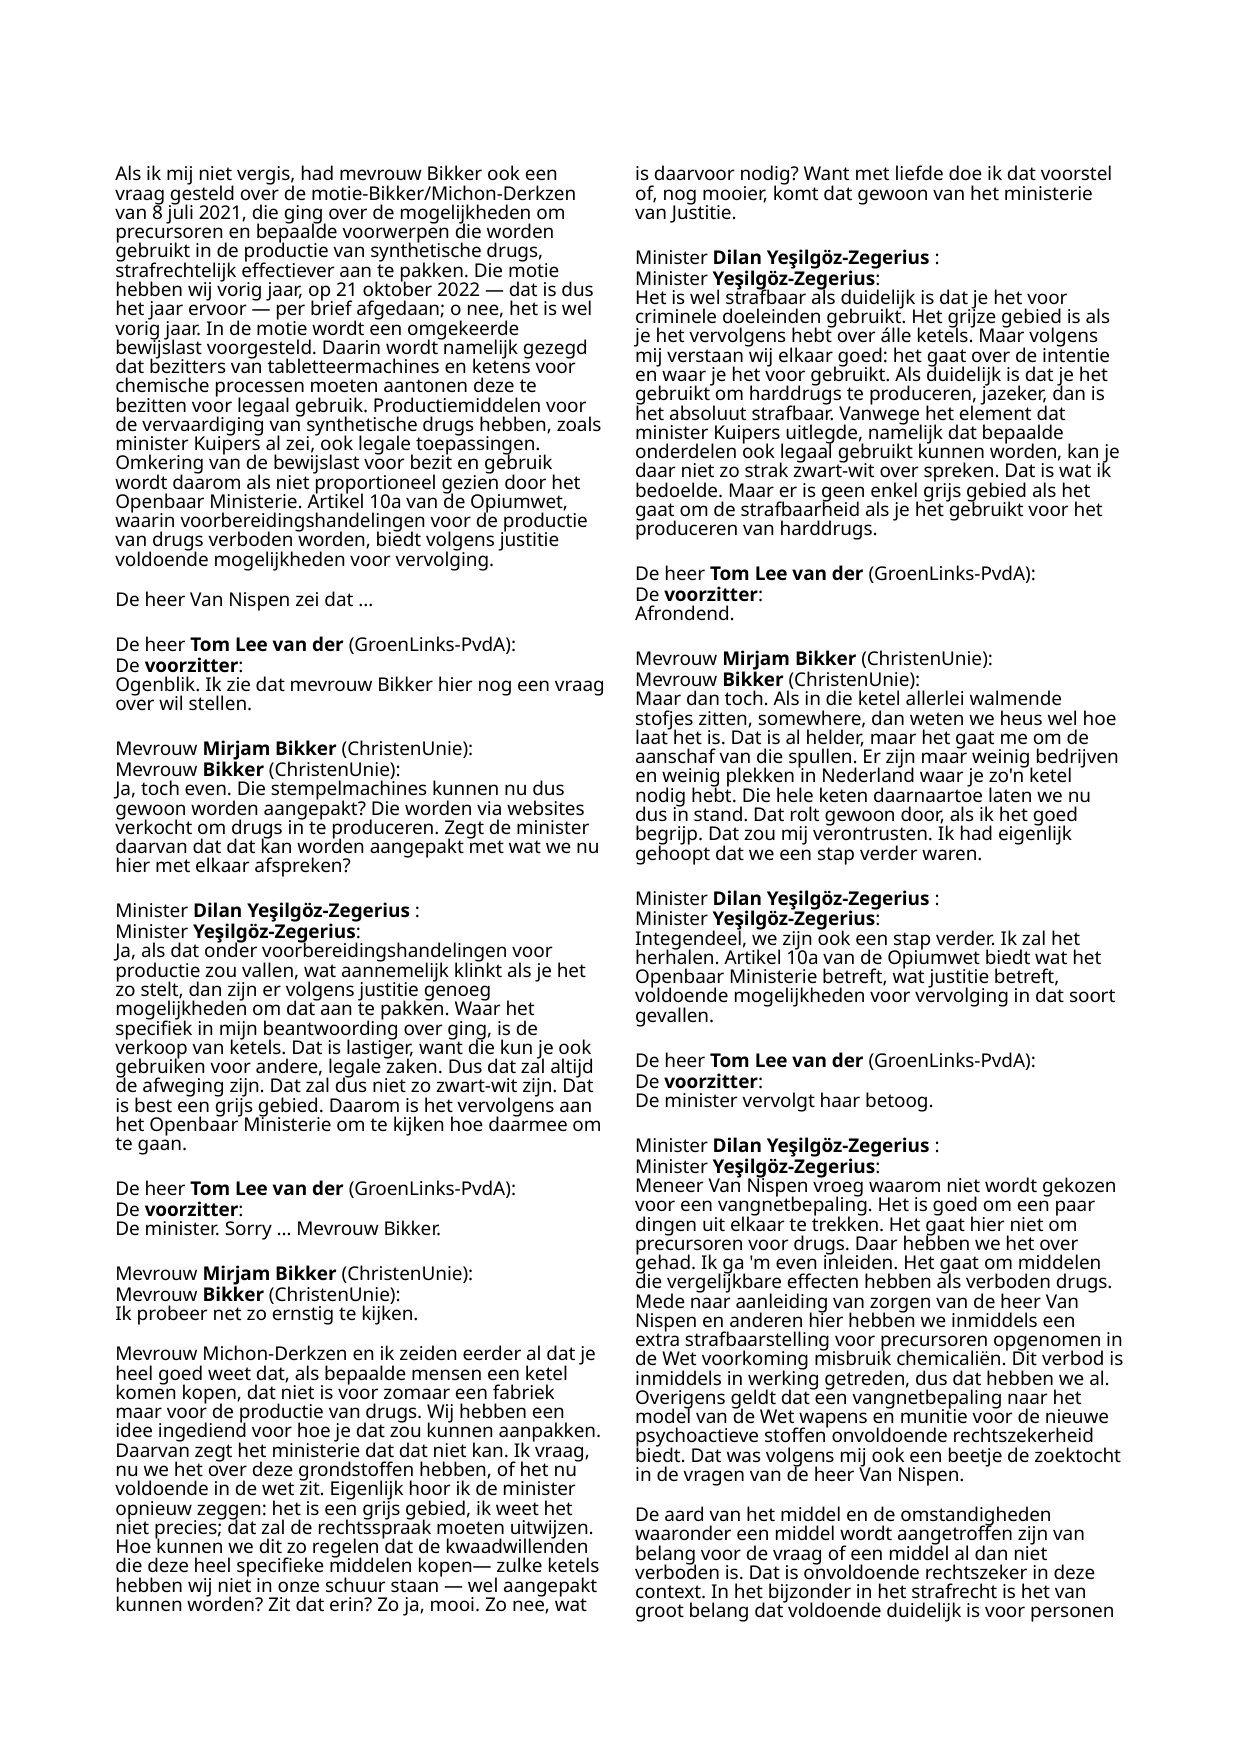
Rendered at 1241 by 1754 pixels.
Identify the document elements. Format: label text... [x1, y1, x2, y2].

text Minister Yeşilgöz-Zegerius: [635, 270, 1125, 289]
text De heer Tom Lee van der (GroenLinks-PvdA): [635, 560, 1125, 586]
text De heer Tom Lee van der (GroenLinks-PvdA): [115, 1175, 605, 1201]
text Minister Dilan Yeşilgöz-Zegerius : [635, 1132, 1125, 1158]
text De minister vervolgt haar betoog. [635, 1092, 1125, 1111]
text Ja, als dat onder voorbereidingshandelingen voor productie zou vallen, wat aannemelijk klinkt als je het zo stelt, dan zijn er volgens justitie genoeg mogelijkheden om dat aan te pakken. Waar het specifiek in mijn beantwoording over ging, is de verkoop van ketels. Dat is lastiger, want die kun je ook gebruiken voor andere, legale zaken. Dus dat zal altijd de afweging zijn. Dat zal dus niet zo zwart-wit zijn. Dat is best een grijs gebied. Daarom is het vervolgens aan het Openbaar Ministerie om te kijken hoe daarmee om te gaan. [115, 942, 605, 1154]
text De heer Tom Lee van der (GroenLinks-PvdA): [115, 631, 605, 657]
text De minister. Sorry … Mevrouw Bikker. [115, 1220, 605, 1239]
text Mevrouw Bikker (ChristenUnie): [115, 761, 605, 780]
text Als ik mij niet vergis, had mevrouw Bikker ook een vraag gesteld over de motie-Bikker/Michon-Derkzen van 8 juli 2021, die ging over de mogelijkheden om precursoren en bepaalde voorwerpen die worden gebruikt in de productie van synthetische drugs, strafrechtelijk effectiever aan te pakken. Die motie hebben wij vorig jaar, op 21 oktober 2022 — dat is dus het jaar ervoor — per brief afgedaan; o nee, het is wel vorig jaar. In de motie wordt een omgekeerde bewijslast voorgesteld. Daarin wordt namelijk gezegd dat bezitters van tabletteermachines en ketens voor chemische processen moeten aantonen deze te bezitten voor legaal gebruik. Productiemiddelen voor de vervaardiging van synthetische drugs hebben, zoals minister Kuipers al zei, ook legale toepassingen. Omkering van de bewijslast voor bezit en gebruik wordt daarom als niet proportioneel gezien door het Openbaar Ministerie. Artikel 10a van de Opiumwet, waarin voorbereidingshandelingen voor de productie van drugs verboden worden, biedt volgens justitie voldoende mogelijkheden voor vervolging. [115, 165, 605, 570]
text Mevrouw Mirjam Bikker (ChristenUnie): [115, 735, 605, 761]
text Het is wel strafbaar als duidelijk is dat je het voor criminele doeleinden gebruikt. Het grijze gebied is als je het vervolgens hebt over álle ketels. Maar volgens mij verstaan wij elkaar goed: het gaat over de intentie en waar je het voor gebruikt. Als duidelijk is dat je het gebruikt om harddrugs te produceren, jazeker, dan is het absoluut strafbaar. Vanwege het element dat minister Kuipers uitlegde, namelijk dat bepaalde onderdelen ook legaal gebruikt kunnen worden, kan je daar niet zo strak zwart-wit over spreken. Dat is wat ik bedoelde. Maar er is geen enkel grijs gebied als het gaat om de strafbaarheid als je het gebruikt voor het produceren van harddrugs. [635, 289, 1125, 539]
text Ogenblik. Ik zie dat mevrouw Bikker hier nog een vraag over wil stellen. [115, 676, 605, 714]
text De voorzitter: [635, 1073, 1125, 1092]
text Mevrouw Mirjam Bikker (ChristenUnie): [115, 1260, 605, 1286]
text De aard van het middel en de omstandigheden waaronder een middel wordt aangetroffen zijn van belang voor de vraag of een middel al dan niet verboden is. Dat is onvoldoende rechtszeker in deze context. In het bijzonder in het strafrecht is het van groot belang dat voldoende duidelijk is voor personen [635, 1506, 1125, 1622]
text Minister Yeşilgöz-Zegerius: [635, 910, 1125, 930]
text De voorzitter: [115, 1201, 605, 1220]
text Mevrouw Bikker (ChristenUnie): [115, 1286, 605, 1305]
text Minister Yeşilgöz-Zegerius: [635, 1158, 1125, 1177]
text Minister Dilan Yeşilgöz-Zegerius : [115, 897, 605, 923]
text Minister Dilan Yeşilgöz-Zegerius : [635, 244, 1125, 270]
text De heer Tom Lee van der (GroenLinks-PvdA): [635, 1047, 1125, 1073]
text De heer Van Nispen zei dat … [115, 591, 605, 610]
text Minister Yeşilgöz-Zegerius: [115, 923, 605, 942]
text Ik probeer net zo ernstig te kijken. [115, 1305, 605, 1324]
text De voorzitter: [635, 586, 1125, 605]
text Mevrouw Bikker (ChristenUnie): [635, 671, 1125, 690]
text Mevrouw Michon-Derkzen en ik zeiden eerder al dat je heel goed weet dat, als bepaalde mensen een ketel komen kopen, dat niet is voor zomaar een fabriek maar voor de productie van drugs. Wij hebben een idee ingediend voor hoe je dat zou kunnen aanpakken. Daarvan zegt het ministerie dat dat niet kan. Ik vraag, nu we het over deze grondstoffen hebben, of het nu voldoende in de wet zit. Eigenlijk hoor ik de minister opnieuw zeggen: het is een grijs gebied, ik weet het niet precies; dat zal de rechtsspraak moeten uitwijzen. Hoe kunnen we dit zo regelen dat de kwaadwillenden die deze heel specifieke middelen kopen— zulke ketels hebben wij niet in onze schuur staan — wel aangepakt kunnen worden? Zit dat erin? Zo ja, mooi. Zo nee, wat [115, 1345, 605, 1615]
text Meneer Van Nispen vroeg waarom niet wordt gekozen voor een vangnetbepaling. Het is goed om een paar dingen uit elkaar te trekken. Het gaat hier niet om precursoren voor drugs. Daar hebben we het over gehad. Ik ga 'm even inleiden. Het gaat om middelen die vergelijkbare effecten hebben als verboden drugs. Mede naar aanleiding van zorgen van de heer Van Nispen en anderen hier hebben we inmiddels een extra strafbaarstelling voor precursoren opgenomen in de Wet voorkoming misbruik chemicaliën. Dit verbod is inmiddels in werking getreden, dus dat hebben we al. Overigens geldt dat een vangnetbepaling naar het model van de Wet wapens en munitie voor de nieuwe psychoactieve stoffen onvoldoende rechtszekerheid biedt. Dat was volgens mij ook een beetje de zoektocht in de vragen van de heer Van Nispen. [635, 1177, 1125, 1485]
text Ja, toch even. Die stempelmachines kunnen nu dus gewoon worden aangepakt? Die worden via websites verkocht om drugs in te produceren. Zegt de minister daarvan dat dat kan worden aangepakt met wat we nu hier met elkaar afspreken? [115, 780, 605, 877]
text Mevrouw Mirjam Bikker (ChristenUnie): [635, 645, 1125, 671]
text Maar dan toch. Als in die ketel allerlei walmende stofjes zitten, somewhere, dan weten we heus wel hoe laat het is. Dat is al helder, maar het gaat me om de aanschaf van die spullen. Er zijn maar weinig bedrijven en weinig plekken in Nederland waar je zo'n ketel nodig hebt. Die hele keten daarnaartoe laten we nu dus in stand. Dat rolt gewoon door, als ik het goed begrijp. Dat zou mij verontrusten. Ik had eigenlijk gehoopt dat we een stap verder waren. [635, 690, 1125, 864]
text Integendeel, we zijn ook een stap verder. Ik zal het herhalen. Artikel 10a van de Opiumwet biedt wat het Openbaar Ministerie betreft, wat justitie betreft, voldoende mogelijkheden voor vervolging in dat soort gevallen. [635, 930, 1125, 1026]
text is daarvoor nodig? Want met liefde doe ik dat voorstel of, nog mooier, komt dat gewoon van het ministerie van Justitie. [635, 165, 1125, 223]
text Afrondend. [635, 605, 1125, 624]
text De voorzitter: [115, 657, 605, 676]
text Minister Dilan Yeşilgöz-Zegerius : [635, 885, 1125, 910]
